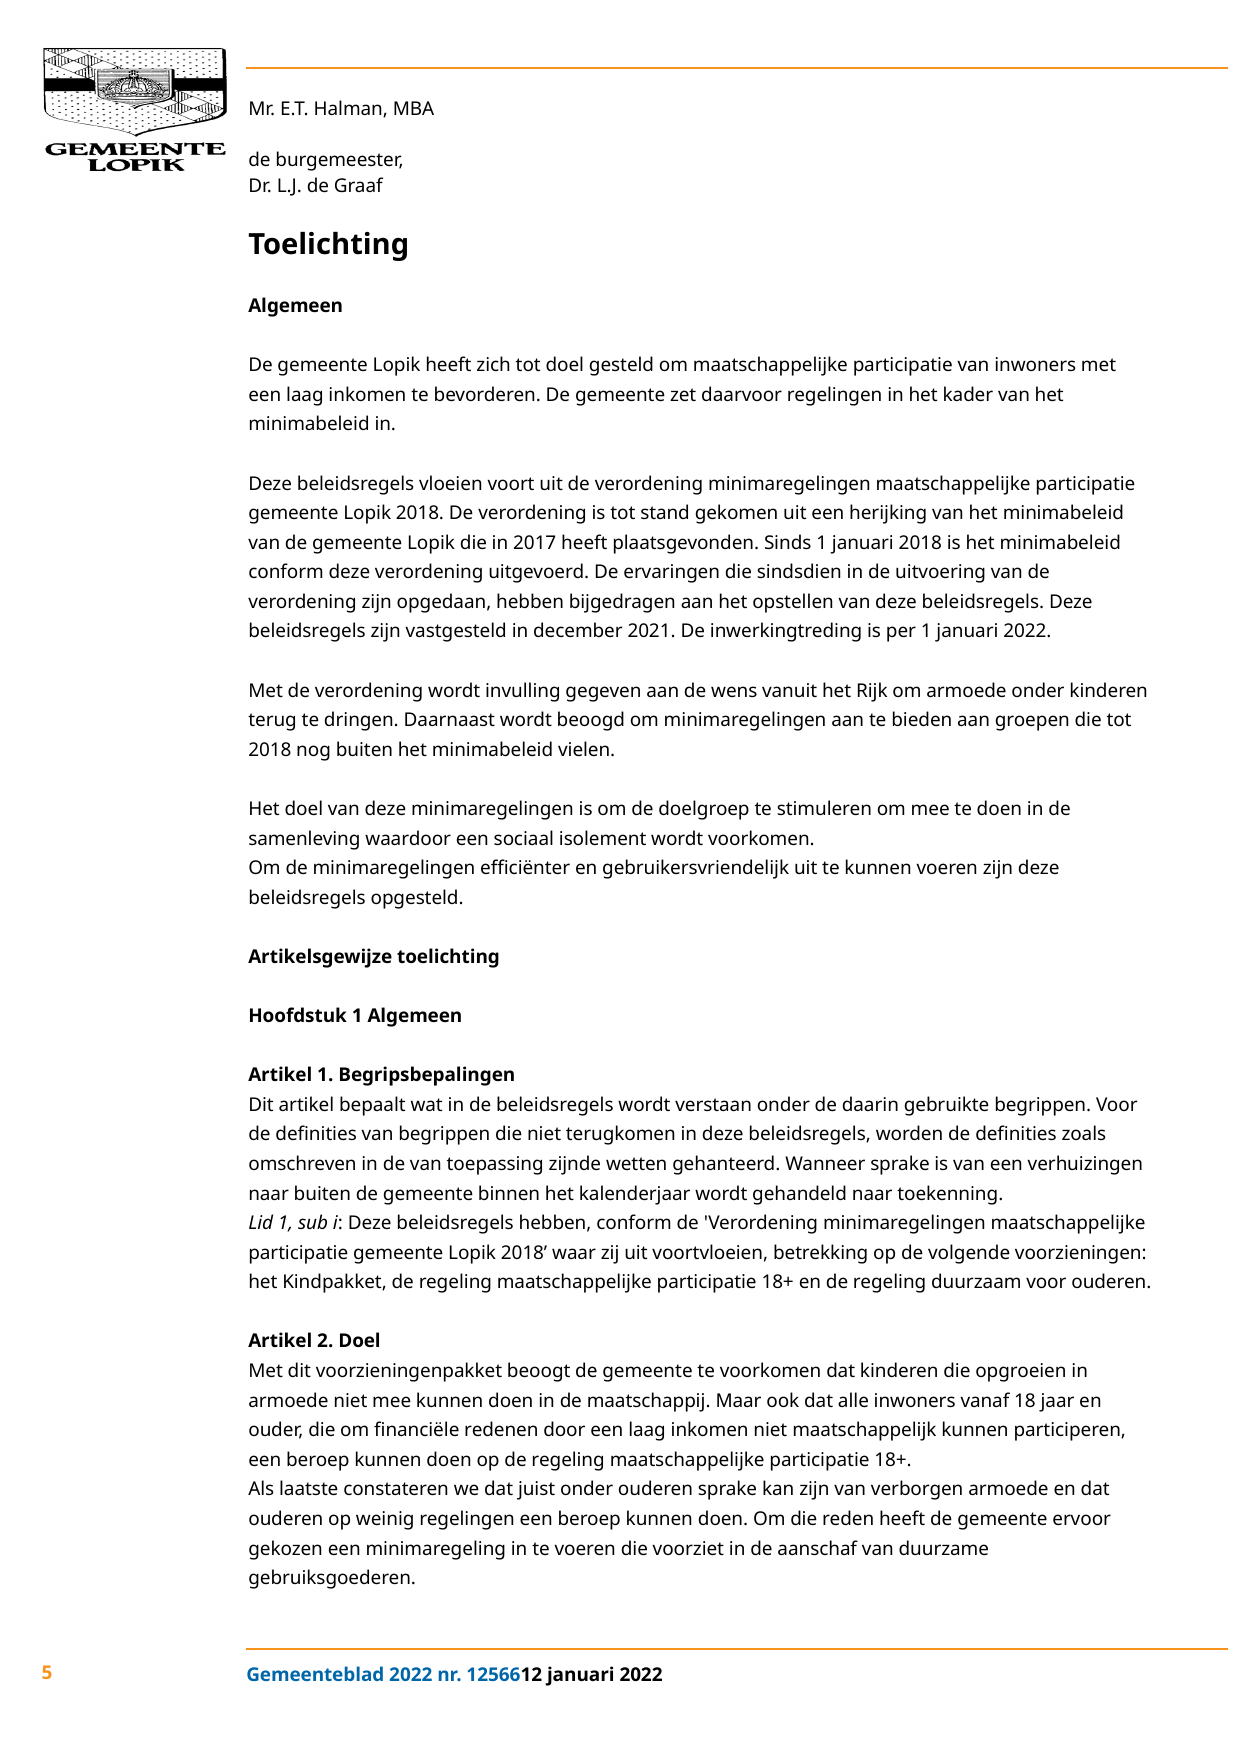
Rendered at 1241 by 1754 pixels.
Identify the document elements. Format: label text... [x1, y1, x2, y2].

text Mr. E.T. Halman, MBA [248, 95, 1152, 121]
text Dr. L.J. de Graaf [248, 172, 1152, 198]
text Dit artikel bepaalt wat in de beleidsregels wordt verstaan onder de daarin gebruikte begrippen. Voor de definities van begrippen die niet terugkomen in deze beleidsregels, worden de definities zoals omschreven in de van toepassing zijnde wetten gehanteerd. Wanneer sprake is van een verhuizingen naar buiten de gemeente binnen het kalenderjaar wordt gehandeld naar toekenning. [248, 1091, 1152, 1206]
text Artikel 1. Begripsbepalingen [248, 1061, 1152, 1087]
text Als laatste constateren we dat juist onder ouderen sprake kan zijn van verborgen armoede en dat ouderen op weinig regelingen een beroep kunnen doen. Om die reden heeft de gemeente ervoor gekozen een minimaregeling in te voeren die voorziet in de aanschaf van duurzame gebruiksgoederen. [248, 1476, 1152, 1590]
text Algemeen [248, 292, 1152, 318]
text De gemeente Lopik heeft zich tot doel gesteld om maatschappelijke participatie van inwoners met een laag inkomen te bevorderen. De gemeente zet daarvoor regelingen in het kader van het minimabeleid in. [248, 351, 1152, 436]
picture [41, 47, 231, 172]
text Deze beleidsregels vloeien voort uit de verordening minimaregelingen maatschappelijke participatie gemeente Lopik 2018. De verordening is tot stand gekomen uit een herijking van het minimabeleid van de gemeente Lopik die in 2017 heeft plaatsgevonden. Sinds 1 januari 2018 is het minimabeleid conform deze verordening uitgevoerd. De ervaringen die sindsdien in de uitvoering van de verordening zijn opgedaan, hebben bijgedragen aan het opstellen van deze beleidsregels. Deze beleidsregels zijn vastgesteld in december 2021. De inwerkingtreding is per 1 januari 2022. [248, 470, 1152, 643]
text Met dit voorzieningenpakket beoogt de gemeente te voorkomen dat kinderen die opgroeien in armoede niet mee kunnen doen in de maatschappij. Maar ook dat alle inwoners vanaf 18 jaar en ouder, die om financiële redenen door een laag inkomen niet maatschappelijk kunnen participeren, een beroep kunnen doen op de regeling maatschappelijke participatie 18+. [248, 1357, 1152, 1472]
text de burgemeester, [248, 146, 1152, 172]
text Artikel 2. Doel [248, 1328, 1152, 1353]
text Artikelsgewijze toelichting [248, 943, 1152, 969]
text Met de verordening wordt invulling gegeven aan de wens vanuit het Rijk om armoede onder kinderen terug te dringen. Daarnaast wordt beoogd om minimaregelingen aan te bieden aan groepen die tot 2018 nog buiten het minimabeleid vielen. [248, 677, 1152, 762]
text Het doel van deze minimaregelingen is om de doelgroep te stimuleren om mee te doen in de samenleving waardoor een sociaal isolement wordt voorkomen. [248, 795, 1152, 851]
text Hoofdstuk 1 Algemeen [248, 1002, 1152, 1028]
text Om de minimaregelingen efficiënter en gebruikersvriendelijk uit te kunnen voeren zijn deze beleidsregels opgesteld. [248, 854, 1152, 910]
text Lid 1, sub i: Deze beleidsregels hebben, conform de 'Verordening minimaregelingen maatschappelijke participatie gemeente Lopik 2018’ waar zij uit voortvloeien, betrekking op de volgende voorzieningen: het Kindpakket, de regeling maatschappelijke participatie 18+ en de regeling duurzaam voor ouderen. [248, 1209, 1152, 1294]
text Toelichting [248, 223, 1152, 263]
